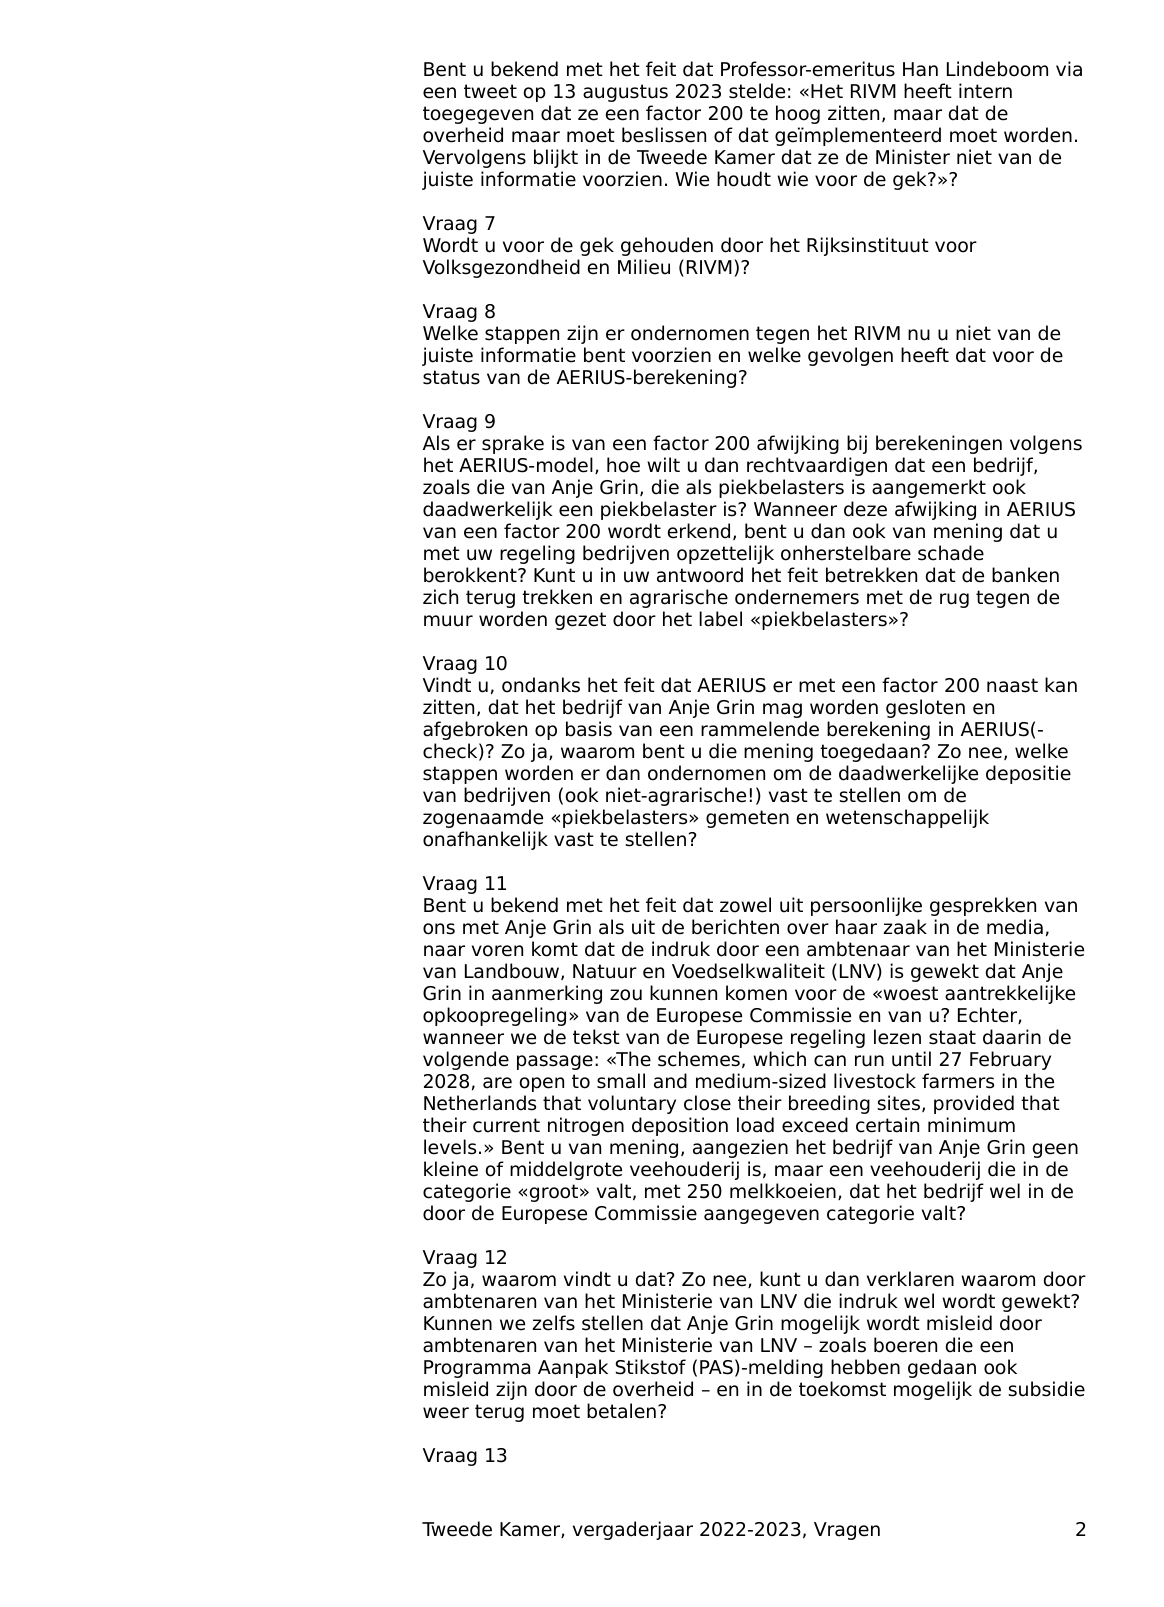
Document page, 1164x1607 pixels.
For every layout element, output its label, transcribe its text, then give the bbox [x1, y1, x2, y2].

text Als er sprake is van een factor 200 afwijking bij berekeningen volgens het AERIUS-model, hoe wilt u dan rechtvaardigen dat een bedrijf, zoals die van Anje Grin, die als piekbelasters is aangemerkt ook daadwerkelijk een piekbelaster is? Wanneer deze afwijking in AERIUS van een factor 200 wordt erkend, bent u dan ook van mening dat u met uw regeling bedrijven opzettelijk onherstelbare schade berokkent? Kunt u in uw antwoord het feit betrekken dat de banken zich terug trekken en agrarische ondernemers met de rug tegen de muur worden gezet door het label «piekbelasters»? [422, 433, 1087, 631]
text Vraag 7 [422, 213, 1087, 235]
text Zo ja, waarom vindt u dat? Zo nee, kunt u dan verklaren waarom door ambtenaren van het Ministerie van LNV die indruk wel wordt gewekt? Kunnen we zelfs stellen dat Anje Grin mogelijk wordt misleid door ambtenaren van het Ministerie van LNV – zoals boeren die een Programma Aanpak Stikstof (PAS)-melding hebben gedaan ook misleid zijn door de overheid – en in de toekomst mogelijk de subsidie weer terug moet betalen? [422, 1269, 1087, 1423]
text Vraag 12 [422, 1247, 1087, 1269]
text Vraag 11 [422, 873, 1087, 895]
text Bent u bekend met het feit dat Professor-emeritus Han Lindeboom via een tweet op 13 augustus 2023 stelde: «Het RIVM heeft intern toegegeven dat ze een factor 200 te hoog zitten, maar dat de overheid maar moet beslissen of dat geïmplementeerd moet worden. Vervolgens blijkt in de Tweede Kamer dat ze de Minister niet van de juiste informatie voorzien. Wie houdt wie voor de gek?»? [422, 59, 1087, 191]
text Vraag 10 [422, 653, 1087, 675]
text Bent u bekend met het feit dat zowel uit persoonlijke gesprekken van ons met Anje Grin als uit de berichten over haar zaak in de media, naar voren komt dat de indruk door een ambtenaar van het Ministerie van Landbouw, Natuur en Voedselkwaliteit (LNV) is gewekt dat Anje Grin in aanmerking zou kunnen komen voor de «woest aantrekkelijke opkoopregeling» van de Europese Commissie en van u? Echter, wanneer we de tekst van de Europese regeling lezen staat daarin de volgende passage: «The schemes, which can run until 27 February 2028, are open to small and medium-sized livestock farmers in the Netherlands that voluntary close their breeding sites, provided that their current nitrogen deposition load exceed certain minimum levels.» Bent u van mening, aangezien het bedrijf van Anje Grin geen kleine of middelgrote veehouderij is, maar een veehouderij die in de categorie «groot» valt, met 250 melkkoeien, dat het bedrijf wel in de door de Europese Commissie aangegeven categorie valt? [422, 895, 1087, 1225]
text Welke stappen zijn er ondernomen tegen het RIVM nu u niet van de juiste informatie bent voorzien en welke gevolgen heeft dat voor de status van de AERIUS-berekening? [422, 323, 1087, 389]
text Vraag 8 [422, 301, 1087, 323]
text Vraag 13 [422, 1445, 1087, 1467]
text Wordt u voor de gek gehouden door het Rijksinstituut voor Volksgezondheid en Milieu (RIVM)? [422, 235, 1087, 279]
text Vindt u, ondanks het feit dat AERIUS er met een factor 200 naast kan zitten, dat het bedrijf van Anje Grin mag worden gesloten en afgebroken op basis van een rammelende berekening in AERIUS(-check)? Zo ja, waarom bent u die mening toegedaan? Zo nee, welke stappen worden er dan ondernomen om de daadwerkelijke depositie van bedrijven (ook niet-agrarische!) vast te stellen om de zogenaamde «piekbelasters» gemeten en wetenschappelijk onafhankelijk vast te stellen? [422, 675, 1087, 851]
text Vraag 9 [422, 411, 1087, 433]
